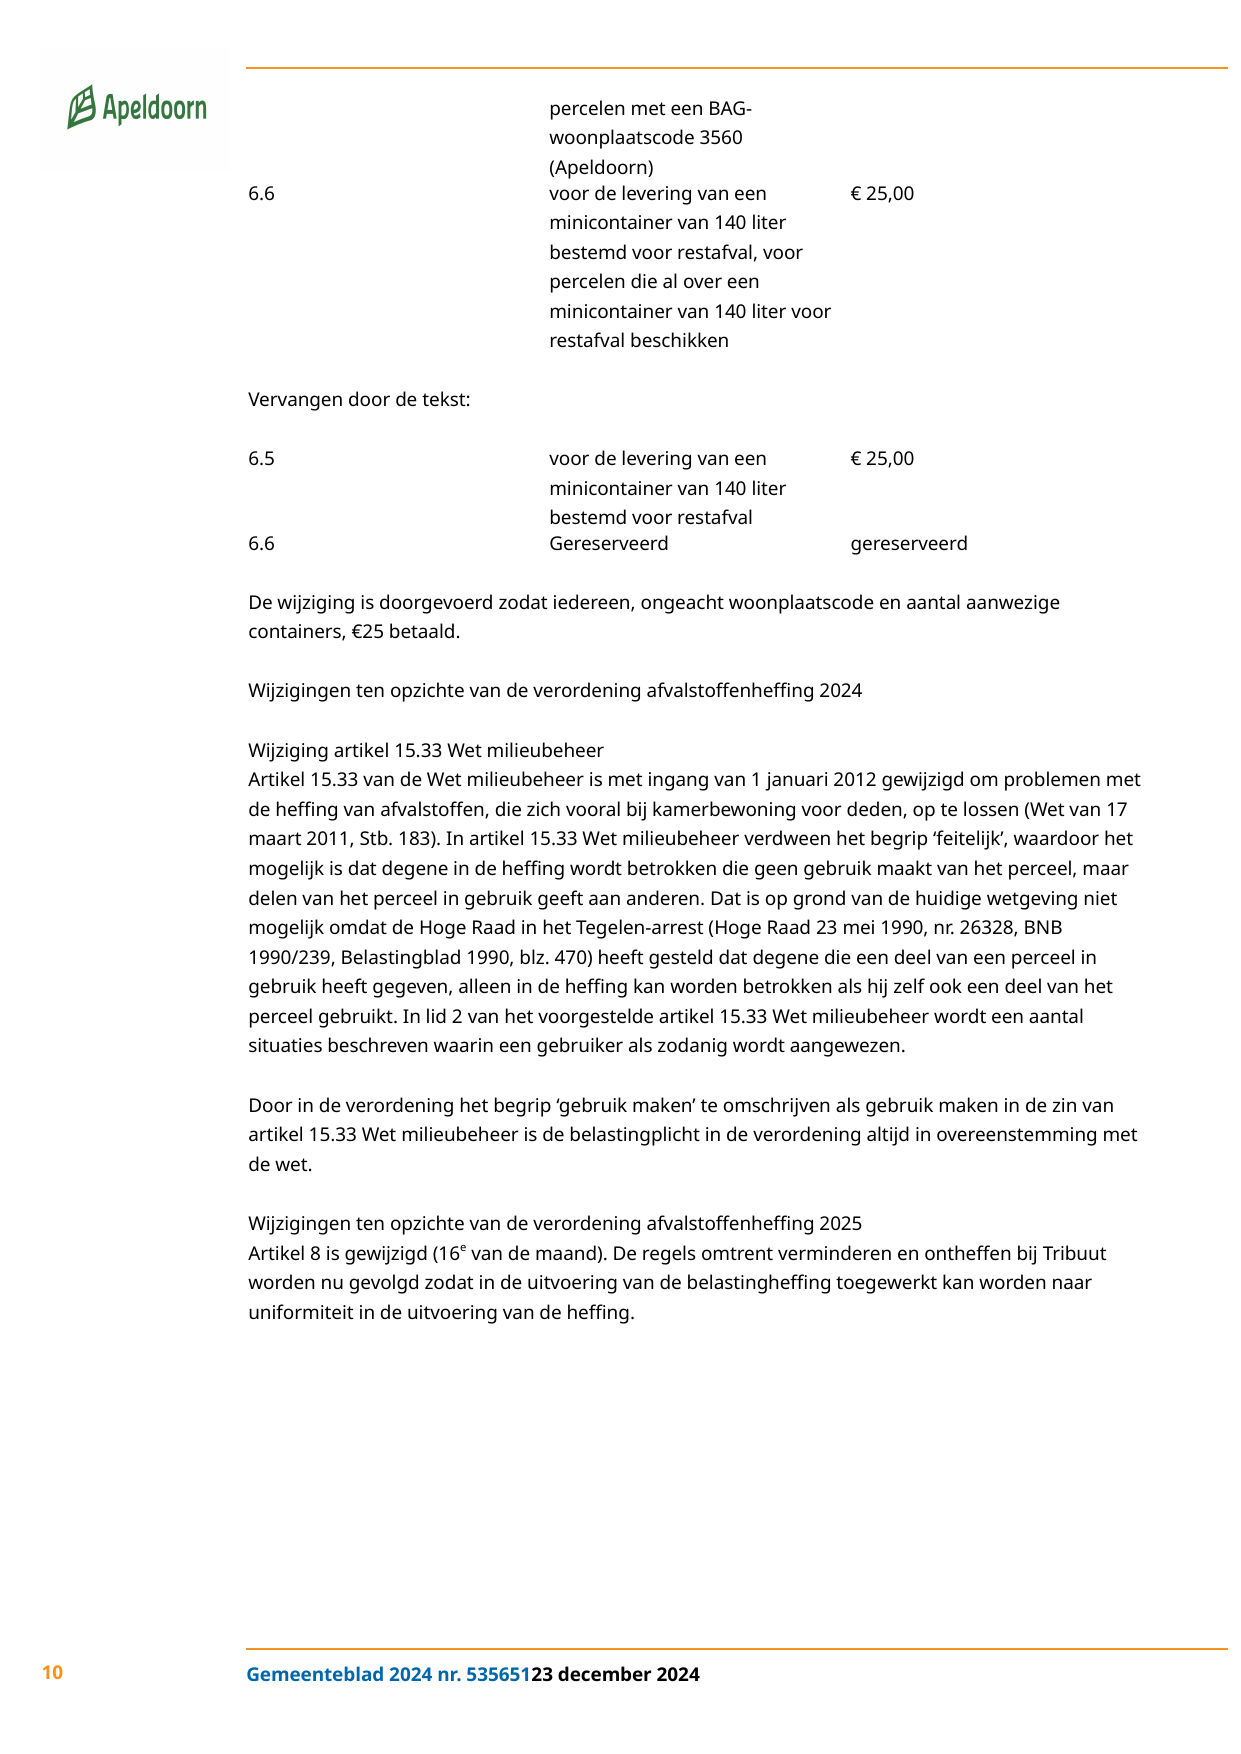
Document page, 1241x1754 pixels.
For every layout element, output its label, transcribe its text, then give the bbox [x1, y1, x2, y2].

text Wijzigingen ten opzichte van de verordening afvalstoffenheffing 2024 [248, 678, 1152, 703]
table_header voor de levering van een minicontainer van 140 liter bestemd voor restafval [549, 445, 850, 530]
text De wijziging is doorgevoerd zodat iedereen, ongeacht woonplaatscode en aantal aanwezige containers, €25 betaald. [248, 589, 1152, 644]
table_cell 6.6 [248, 530, 549, 556]
table_header [248, 95, 549, 180]
table_header percelen met een BAG-woonplaatscode 3560 (Apeldoorn) [549, 95, 850, 180]
table_header 6.5 [248, 445, 549, 530]
text Artikel 15.33 van de Wet milieubeheer is met ingang van 1 januari 2012 gewijzigd om problemen met de heffing van afvalstoffen, die zich vooral bij kamerbewoning voor deden, op te lossen (Wet van 17 maart 2011, Stb. 183). In artikel 15.33 Wet milieubeheer verdween het begrip ‘feitelijk’, waardoor het mogelijk is dat degene in de heffing wordt betrokken die geen gebruik maakt van het perceel, maar delen van het perceel in gebruik geeft aan anderen. Dat is op grond van de huidige wetgeving niet mogelijk omdat de Hoge Raad in het Tegelen-arrest (Hoge Raad 23 mei 1990, nr. 26328, BNB 1990/239, Belastingblad 1990, blz. 470) heeft gesteld dat degene die een deel van een perceel in gebruik heeft gegeven, alleen in de heffing kan worden betrokken als hij zelf ook een deel van het perceel gebruikt. In lid 2 van het voorgestelde artikel 15.33 Wet milieubeheer wordt een aantal situaties beschreven waarin een gebruiker als zodanig wordt aangewezen. [248, 766, 1152, 1058]
table_cell voor de levering van een minicontainer van 140 liter bestemd voor restafval, voor percelen die al over een minicontainer van 140 liter voor restafval beschikken [549, 180, 850, 353]
picture [41, 47, 231, 172]
table_cell gereserveerd [850, 530, 1152, 556]
table_cell € 25,00 [850, 180, 1152, 353]
table_header € 25,00 [850, 445, 1152, 530]
table_cell Gereserveerd [549, 530, 850, 556]
text Wijziging artikel 15.33 Wet milieubeheer [248, 737, 1152, 762]
text Wijzigingen ten opzichte van de verordening afvalstoffenheffing 2025 [248, 1210, 1152, 1236]
table_cell 6.6 [248, 180, 549, 353]
text Artikel 8 is gewijzigd (16e van de maand). De regels omtrent verminderen en ontheffen bij Tribuut worden nu gevolgd zodat in de uitvoering van de belastingheffing toegewerkt kan worden naar uniformiteit in de uitvoering van de heffing. [248, 1240, 1152, 1324]
table_header [850, 95, 1152, 180]
text Door in de verordening het begrip ‘gebruik maken’ te omschrijven als gebruik maken in de zin van artikel 15.33 Wet milieubeheer is de belastingplicht in de verordening altijd in overeenstemming met de wet. [248, 1092, 1152, 1177]
text Vervangen door de tekst: [248, 386, 1152, 412]
